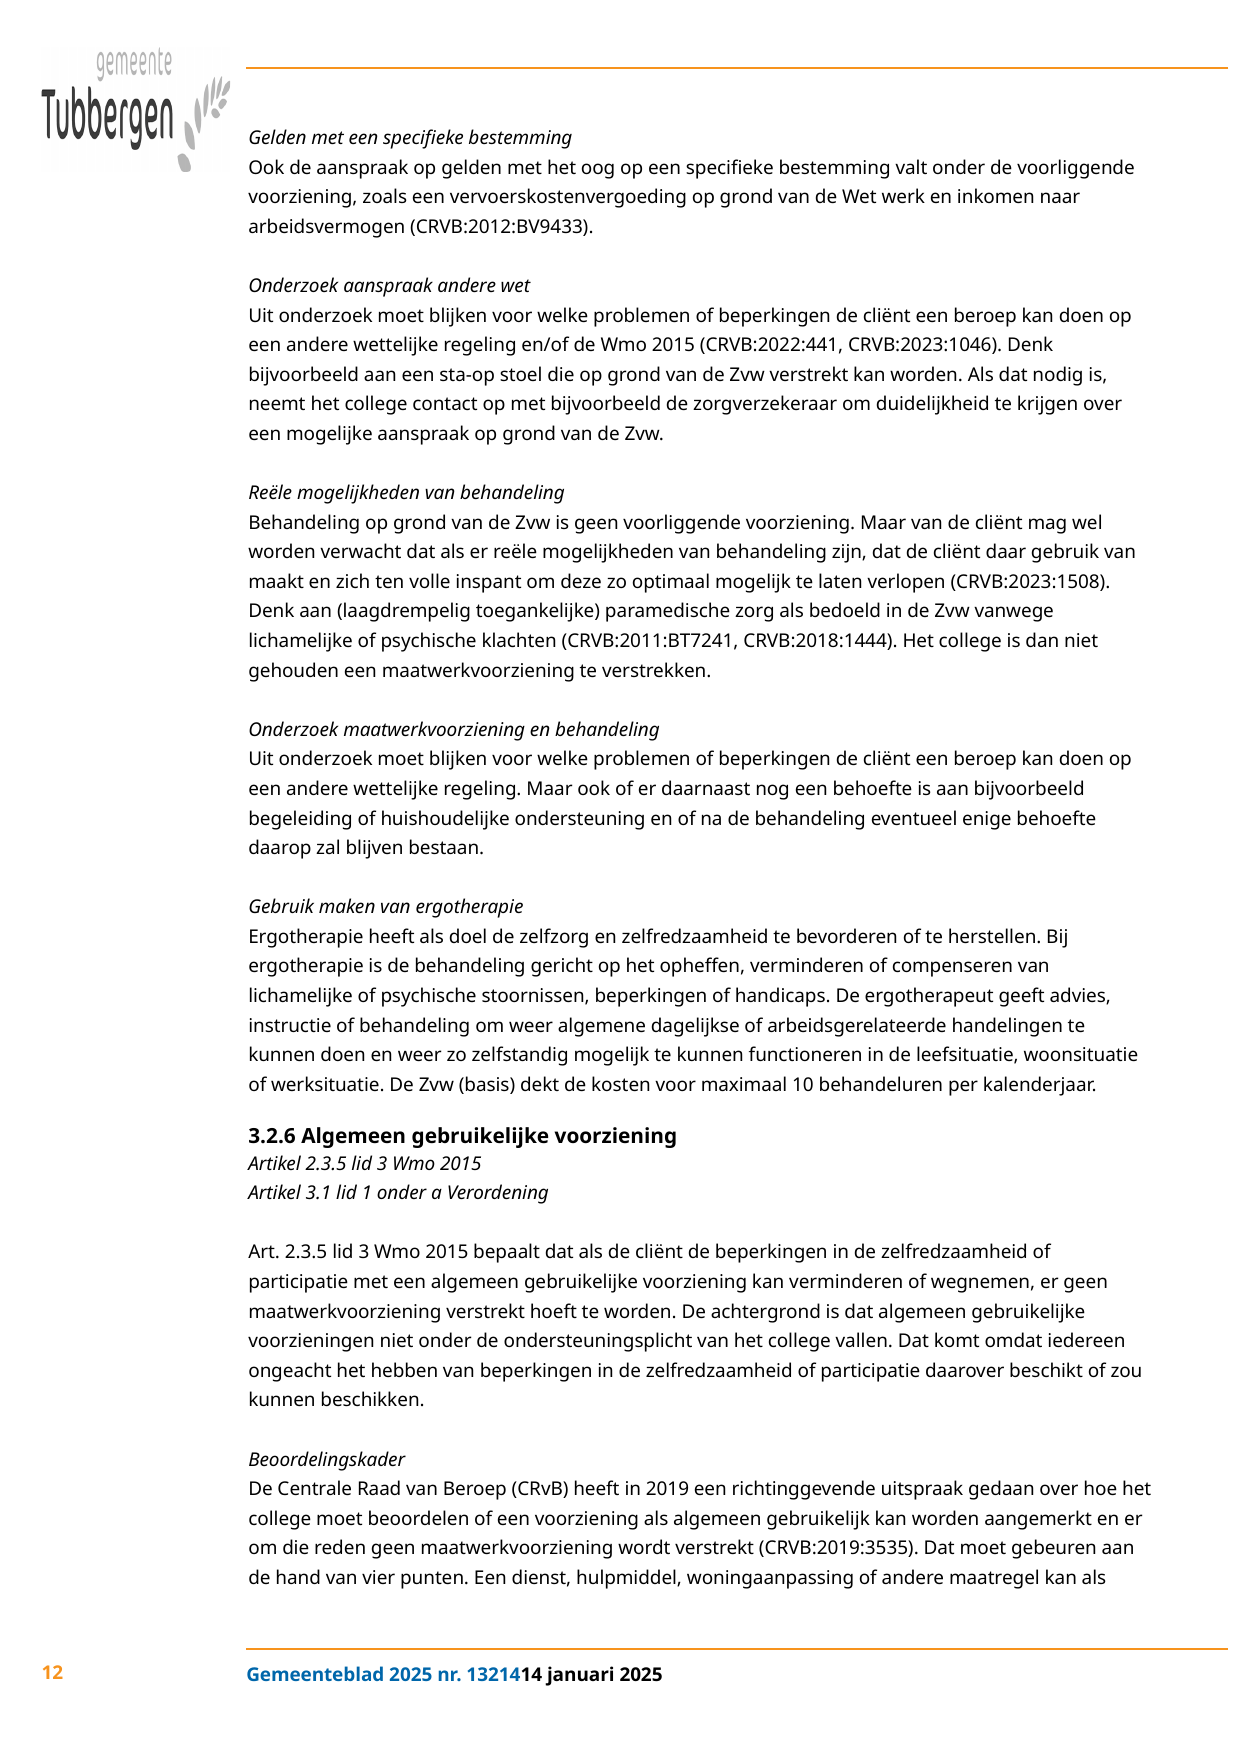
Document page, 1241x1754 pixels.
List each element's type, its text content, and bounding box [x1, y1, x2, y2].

text Behandeling op grond van de Zvw is geen voorliggende voorziening. Maar van de cliënt mag wel worden verwacht dat als er reële mogelijkheden van behandeling zijn, dat de cliënt daar gebruik van maakt en zich ten volle inspant om deze zo optimaal mogelijk te laten verlopen (CRVB:2023:1508). Denk aan (laagdrempelig toegankelijke) paramedische zorg als bedoeld in de Zvw vanwege lichamelijke of psychische klachten (CRVB:2011:BT7241, CRVB:2018:1444). Het college is dan niet gehouden een maatwerkvoorziening te verstrekken. [248, 509, 1152, 683]
text Artikel 3.1 lid 1 onder a Verordening [248, 1179, 1152, 1205]
text Beoordelingskader [248, 1446, 1152, 1471]
text Onderzoek aanspraak andere wet [248, 272, 1152, 298]
text Gelden met een specifieke bestemming [248, 124, 1152, 150]
text Ook de aanspraak op gelden met het oog op een specifieke bestemming valt onder de voorliggende voorziening, zoals een vervoerskostenvergoeding op grond van de Wet werk en inkomen naar arbeidsvermogen (CRVB:2012:BV9433). [248, 154, 1152, 239]
text 3.2.6 Algemeen gebruikelijke voorziening [248, 1121, 1152, 1150]
text Art. 2.3.5 lid 3 Wmo 2015 bepaalt dat als de cliënt de beperkingen in de zelfredzaamheid of participatie met een algemeen gebruikelijke voorziening kan verminderen of wegnemen, er geen maatwerkvoorziening verstrekt hoeft te worden. De achtergrond is dat algemeen gebruikelijke voorzieningen niet onder de ondersteuningsplicht van het college vallen. Dat komt omdat iedereen ongeacht het hebben van beperkingen in de zelfredzaamheid of participatie daarover beschikt of zou kunnen beschikken. [248, 1239, 1152, 1412]
text Uit onderzoek moet blijken voor welke problemen of beperkingen de cliënt een beroep kan doen op een andere wettelijke regeling. Maar ook of er daarnaast nog een behoefte is aan bijvoorbeeld begeleiding of huishoudelijke ondersteuning en of na de behandeling eventueel enige behoefte daarop zal blijven bestaan. [248, 746, 1152, 860]
text De Centrale Raad van Beroep (CRvB) heeft in 2019 een richtinggevende uitspraak gedaan over hoe het college moet beoordelen of een voorziening als algemeen gebruikelijk kan worden aangemerkt en er om die reden geen maatwerkvoorziening wordt verstrekt (CRVB:2019:3535). Dat moet gebeuren aan de hand van vier punten. Een dienst, hulpmiddel, woningaanpassing of andere maatregel kan als [248, 1475, 1152, 1590]
text Uit onderzoek moet blijken voor welke problemen of beperkingen de cliënt een beroep kan doen op een andere wettelijke regeling en/of de Wmo 2015 (CRVB:2022:441, CRVB:2023:1046). Denk bijvoorbeeld aan een sta-op stoel die op grond van de Zvw verstrekt kan worden. Als dat nodig is, neemt het college contact op met bijvoorbeeld de zorgverzekeraar om duidelijkheid te krijgen over een mogelijke aanspraak op grond van de Zvw. [248, 302, 1152, 446]
text Gebruik maken van ergotherapie [248, 893, 1152, 919]
text Ergotherapie heeft als doel de zelfzorg en zelfredzaamheid te bevorderen of te herstellen. Bij ergotherapie is de behandeling gericht op het opheffen, verminderen of compenseren van lichamelijke of psychische stoornissen, beperkingen of handicaps. De ergotherapeut geeft advies, instructie of behandeling om weer algemene dagelijkse of arbeidsgerelateerde handelingen te kunnen doen en weer zo zelfstandig mogelijk te kunnen functioneren in de leefsituatie, woonsituatie of werksituatie. De Zvw (basis) dekt de kosten voor maximaal 10 behandeluren per kalenderjaar. [248, 923, 1152, 1097]
text Artikel 2.3.5 lid 3 Wmo 2015 [248, 1150, 1152, 1176]
text Reële mogelijkheden van behandeling [248, 479, 1152, 505]
picture [41, 47, 231, 172]
text Onderzoek maatwerkvoorziening en behandeling [248, 716, 1152, 742]
